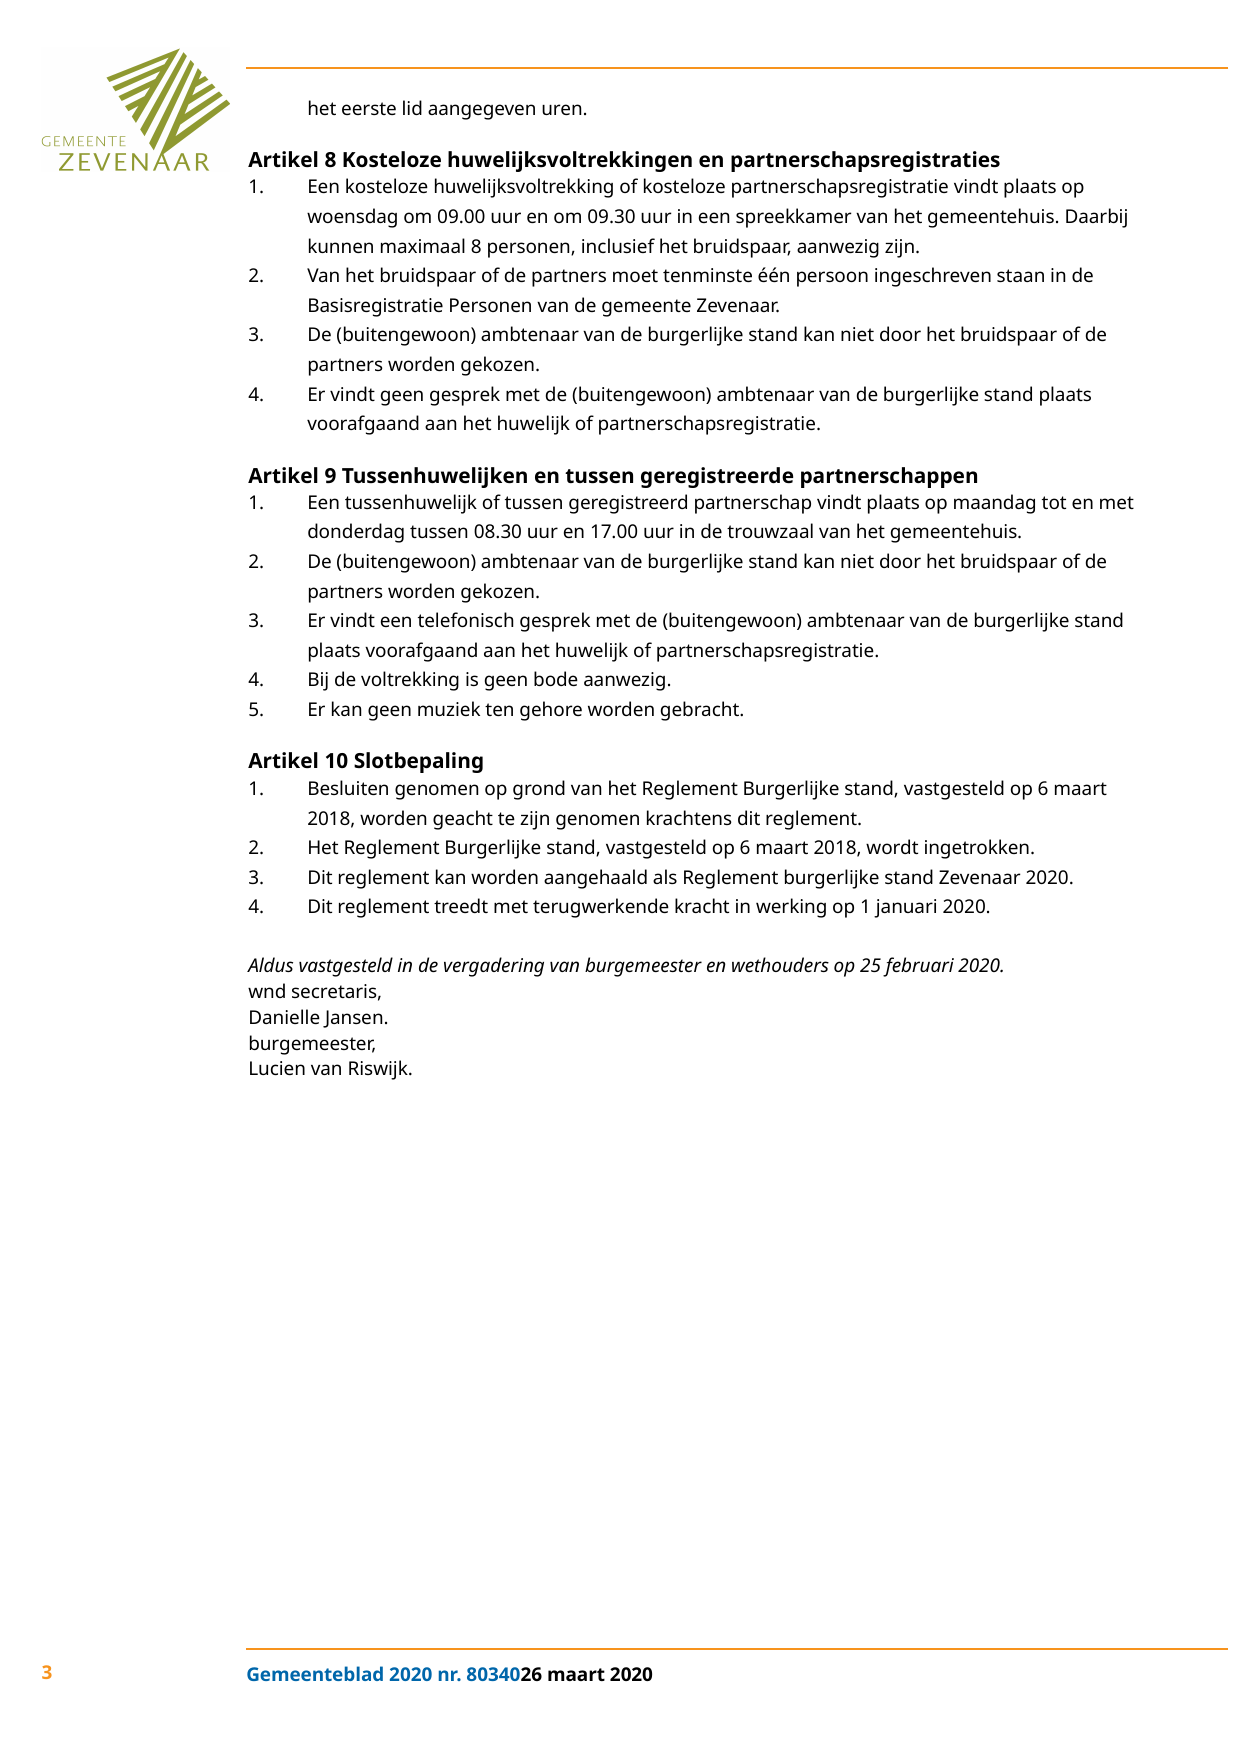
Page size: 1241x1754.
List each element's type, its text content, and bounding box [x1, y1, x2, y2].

list Dit reglement treedt met terugwerkende kracht in werking op 1 januari 2020. [248, 893, 1152, 919]
list Er vindt geen gesprek met de (buitengewoon) ambtenaar van de burgerlijke stand plaats voorafgaand aan het huwelijk of partnerschapsregistratie. [248, 381, 1152, 436]
list het eerste lid aangegeven uren. [248, 95, 1152, 121]
list Er vindt een telefonisch gesprek met de (buitengewoon) ambtenaar van de burgerlijke stand plaats voorafgaand aan het huwelijk of partnerschapsregistratie. [248, 607, 1152, 663]
list Er kan geen muziek ten gehore worden gebracht. [248, 696, 1152, 722]
text Lucien van Riswijk. [248, 1056, 1152, 1081]
list De (buitengewoon) ambtenaar van de burgerlijke stand kan niet door het bruidspaar of de partners worden gekozen. [248, 322, 1152, 377]
text Aldus vastgesteld in de vergadering van burgemeester en wethouders op 25 februari 2020. [248, 953, 1152, 978]
text Artikel 8 Kosteloze huwelijksvoltrekkingen en partnerschapsregistraties [248, 145, 1152, 174]
list Het Reglement Burgerlijke stand, vastgesteld op 6 maart 2018, wordt ingetrokken. [248, 834, 1152, 860]
picture [41, 47, 231, 172]
list Van het bruidspaar of de partners moet tenminste één persoon ingeschreven staan in de Basisregistratie Personen van de gemeente Zevenaar. [248, 262, 1152, 318]
text Danielle Jansen. [248, 1004, 1152, 1030]
text burgemeester, [248, 1030, 1152, 1056]
list Een tussenhuwelijk of tussen geregistreerd partnerschap vindt plaats op maandag tot en met donderdag tussen 08.30 uur en 17.00 uur in de trouwzaal van het gemeentehuis. [248, 489, 1152, 544]
text Artikel 10 Slotbepaling [248, 747, 1152, 775]
list Bij de voltrekking is geen bode aanwezig. [248, 667, 1152, 692]
list Een kosteloze huwelijksvoltrekking of kosteloze partnerschapsregistratie vindt plaats op woensdag om 09.00 uur en om 09.30 uur in een spreekkamer van het gemeentehuis. Daarbij kunnen maximaal 8 personen, inclusief het bruidspaar, aanwezig zijn. [248, 174, 1152, 258]
text wnd secretaris, [248, 978, 1152, 1004]
list Besluiten genomen op grond van het Reglement Burgerlijke stand, vastgesteld op 6 maart 2018, worden geacht te zijn genomen krachtens dit reglement. [248, 775, 1152, 830]
list Dit reglement kan worden aangehaald als Reglement burgerlijke stand Zevenaar 2020. [248, 864, 1152, 889]
text Artikel 9 Tussenhuwelijken en tussen geregistreerde partnerschappen [248, 461, 1152, 489]
list De (buitengewoon) ambtenaar van de burgerlijke stand kan niet door het bruidspaar of de partners worden gekozen. [248, 548, 1152, 604]
